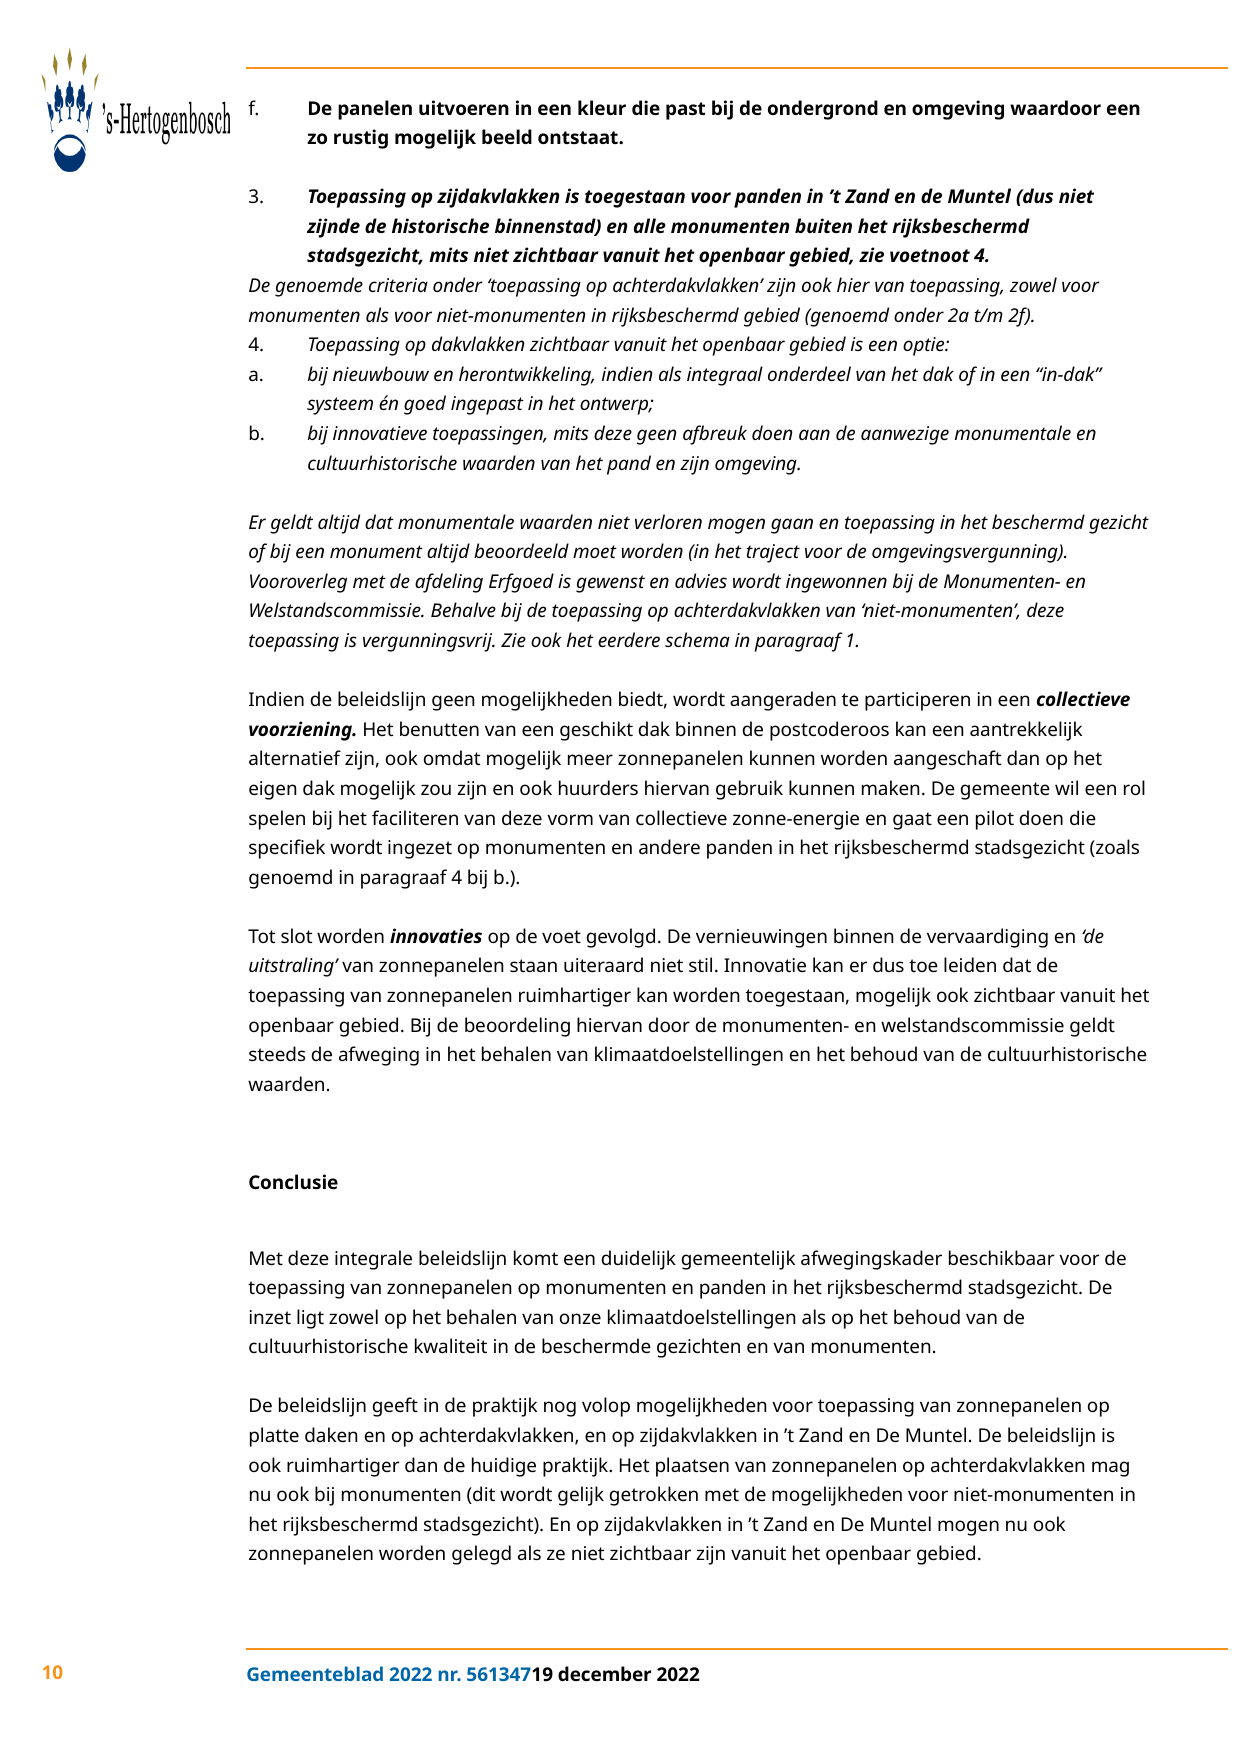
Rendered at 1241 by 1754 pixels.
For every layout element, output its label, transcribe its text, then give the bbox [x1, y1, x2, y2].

text Indien de beleidslijn geen mogelijkheden biedt, wordt aangeraden te participeren in een collectieve voorziening. Het benutten van een geschikt dak binnen de postcoderoos kan een aantrekkelijk alternatief zijn, ook omdat mogelijk meer zonnepanelen kunnen worden aangeschaft dan op het eigen dak mogelijk zou zijn en ook huurders hiervan gebruik kunnen maken. De gemeente wil een rol spelen bij het faciliteren van deze vorm van collectieve zonne-energie en gaat een pilot doen die specifiek wordt ingezet op monumenten en andere panden in het rijksbeschermd stadsgezicht (zoals genoemd in paragraaf 4 bij b.). [248, 686, 1152, 890]
list De panelen uitvoeren in een kleur die past bij de ondergrond en omgeving waardoor een zo rustig mogelijk beeld ontstaat. [248, 95, 1152, 150]
text De beleidslijn geeft in de praktijk nog volop mogelijkheden voor toepassing van zonnepanelen op platte daken en op achterdakvlakken, en op zijdakvlakken in ’t Zand en De Muntel. De beleidslijn is ook ruimhartiger dan de huidige praktijk. Het plaatsen van zonnepanelen op achterdakvlakken mag nu ook bij monumenten (dit wordt gelijk getrokken met de mogelijkheden voor niet-monumenten in het rijksbeschermd stadsgezicht). En op zijdakvlakken in ’t Zand en De Muntel mogen nu ook zonnepanelen worden gelegd als ze niet zichtbaar zijn vanuit het openbaar gebied. [248, 1393, 1152, 1566]
text Er geldt altijd dat monumentale waarden niet verloren mogen gaan en toepassing in het beschermd gezicht of bij een monument altijd beoordeeld moet worden (in het traject voor de omgevingsvergunning). Vooroverleg met de afdeling Erfgoed is gewenst en advies wordt ingewonnen bij de Monumenten- en Welstandscommissie. Behalve bij de toepassing op achterdakvlakken van ‘niet-monumenten’, deze toepassing is vergunningsvrij. Zie ook het eerdere schema in paragraaf 1. [248, 509, 1152, 653]
list Toepassing op dakvlakken zichtbaar vanuit het openbaar gebied is een optie: [248, 331, 1152, 357]
list bij nieuwbouw en herontwikkeling, indien als integraal onderdeel van het dak of in een “in-dak” systeem én goed ingepast in het ontwerp; [248, 361, 1152, 416]
list bij innovatieve toepassingen, mits deze geen afbreuk doen aan de aanwezige monumentale en cultuurhistorische waarden van het pand en zijn omgeving. [248, 420, 1152, 476]
text De genoemde criteria onder ‘toepassing op achterdakvlakken’ zijn ook hier van toepassing, zowel voor monumenten als voor niet-monumenten in rijksbeschermd gebied (genoemd onder 2a t/m 2f). [248, 272, 1152, 328]
list Toepassing op zijdakvlakken is toegestaan voor panden in ’t Zand en de Muntel (dus niet zijnde de historische binnenstad) en alle monumenten buiten het rijksbeschermd stadsgezicht, mits niet zichtbaar vanuit het openbaar gebied, zie voetnoot 4. [248, 183, 1152, 268]
text Met deze integrale beleidslijn komt een duidelijk gemeentelijk afwegingskader beschikbaar voor de toepassing van zonnepanelen op monumenten en panden in het rijksbeschermd stadsgezicht. De inzet ligt zowel op het behalen van onze klimaatdoelstellingen als op het behoud van de cultuurhistorische kwaliteit in de beschermde gezichten en van monumenten. [248, 1245, 1152, 1359]
text Conclusie [248, 1167, 1152, 1196]
text Tot slot worden innovaties op de voet gevolgd. De vernieuwingen binnen de vervaardiging en ‘de uitstraling’ van zonnepanelen staan uiteraard niet stil. Innovatie kan er dus toe leiden dat de toepassing van zonnepanelen ruimhartiger kan worden toegestaan, mogelijk ook zichtbaar vanuit het openbaar gebied. Bij de beoordeling hiervan door de monumenten- en welstandscommissie geldt steeds de afweging in het behalen van klimaatdoelstellingen en het behoud van de cultuurhistorische waarden. [248, 923, 1152, 1097]
picture [41, 47, 231, 172]
